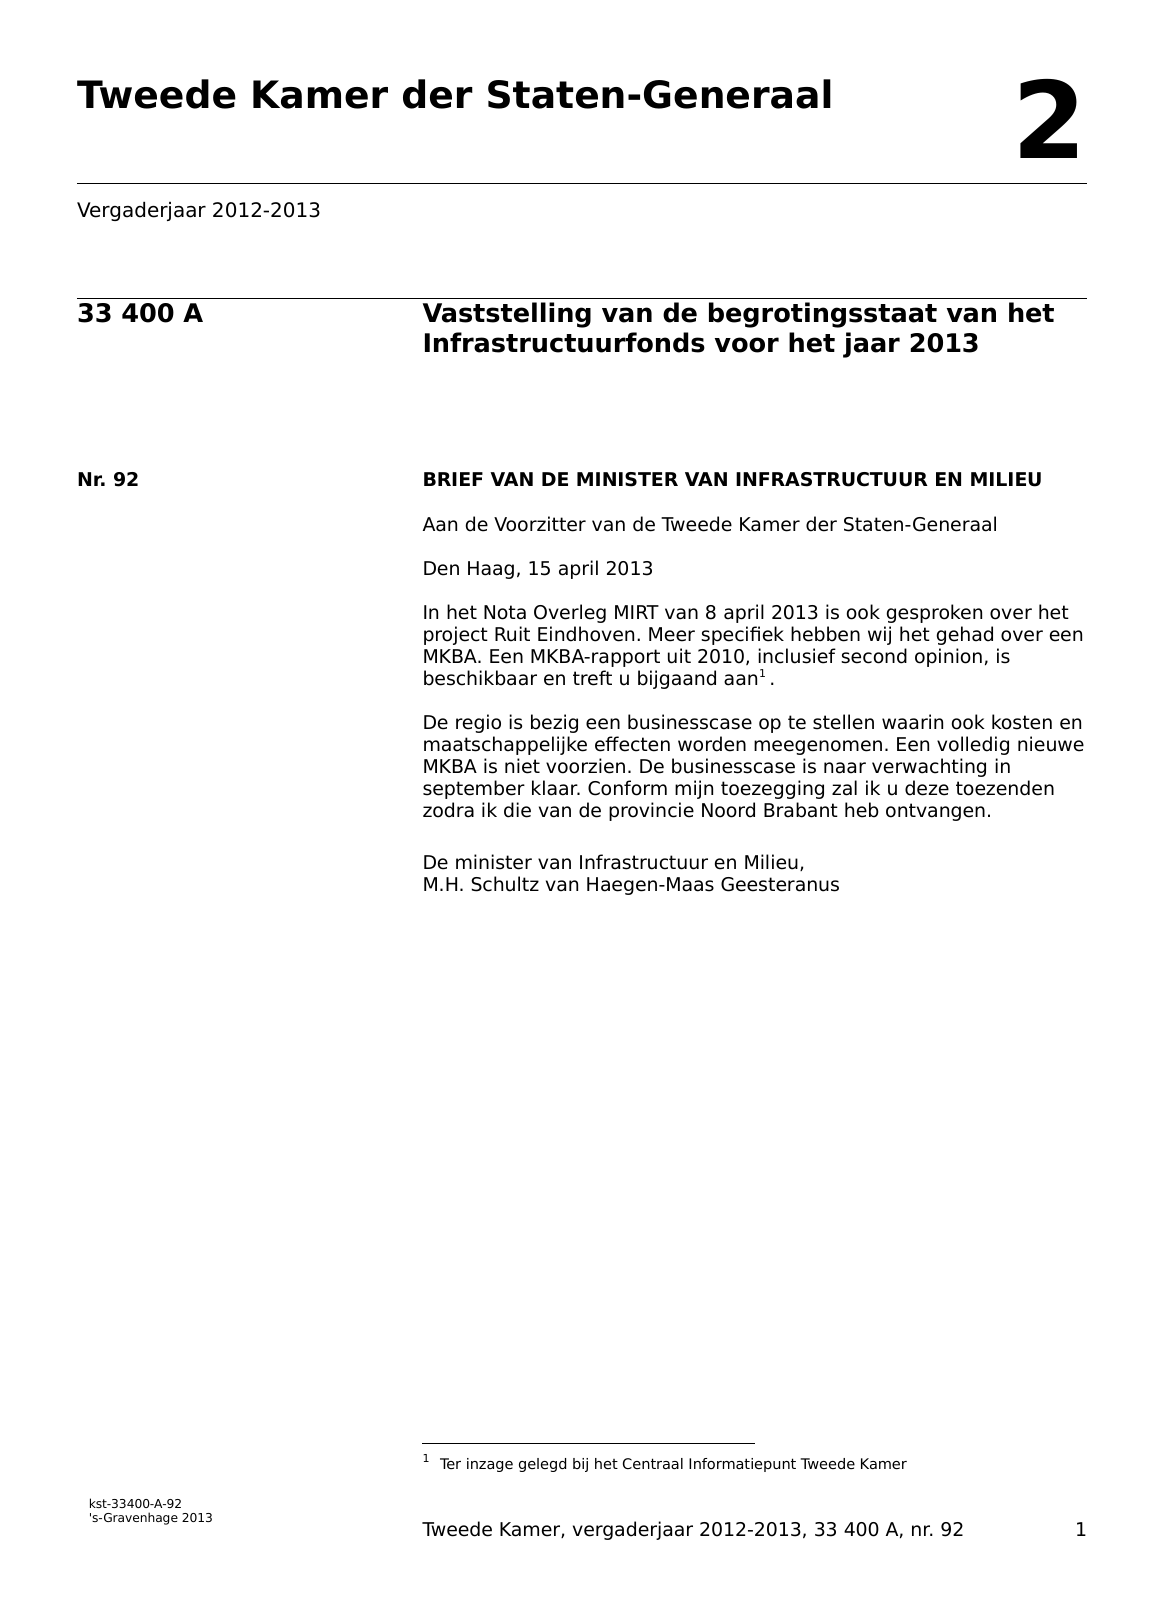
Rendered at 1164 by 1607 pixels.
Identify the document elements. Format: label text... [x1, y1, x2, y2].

table_header Tweede Kamer der Staten-Generaal [77, 59, 886, 183]
table_header 2 [886, 59, 1087, 183]
text Den Haag, 15 april 2013 [422, 558, 1087, 580]
text De minister van Infrastructuur en Milieu, M.H. Schultz van Haegen-Maas Geesteranus [422, 852, 1087, 896]
subtitle Nr. 92 BRIEF VAN DE MINISTER VAN INFRASTRUCTUUR EN MILIEU [77, 469, 1087, 491]
text De regio is bezig een businesscase op te stellen waarin ook kosten en maatschappelijke effecten worden meegenomen. Een volledig nieuwe MKBA is niet voorzien. De businesscase is naar verwachting in september klaar. Conform mijn toezegging zal ik u deze toezenden zodra ik die van de provincie Noord Brabant heb ontvangen. [422, 712, 1087, 822]
text Aan de Voorzitter van de Tweede Kamer der Staten-Generaal [422, 513, 1087, 536]
subtitle 33 400 A Vaststelling van de begrotingsstaat van het Infrastructuurfonds voor het jaar 2013 [77, 299, 1087, 358]
text kst-33400-A-92 [88, 1497, 323, 1511]
text Ter inzage gelegd bij het Centraal Informatiepunt Tweede Kamer [422, 1452, 1087, 1474]
text 's-Gravenhage 2013 [88, 1511, 323, 1525]
table_cell Vergaderjaar 2012-2013 [77, 184, 1087, 298]
text In het Nota Overleg MIRT van 8 april 2013 is ook gesproken over het project Ruit Eindhoven. Meer specifiek hebben wij het gehad over een MKBA. Een MKBA-rapport uit 2010, inclusief second opinion, is beschikbaar en treft u bijgaand aan. [422, 602, 1087, 690]
